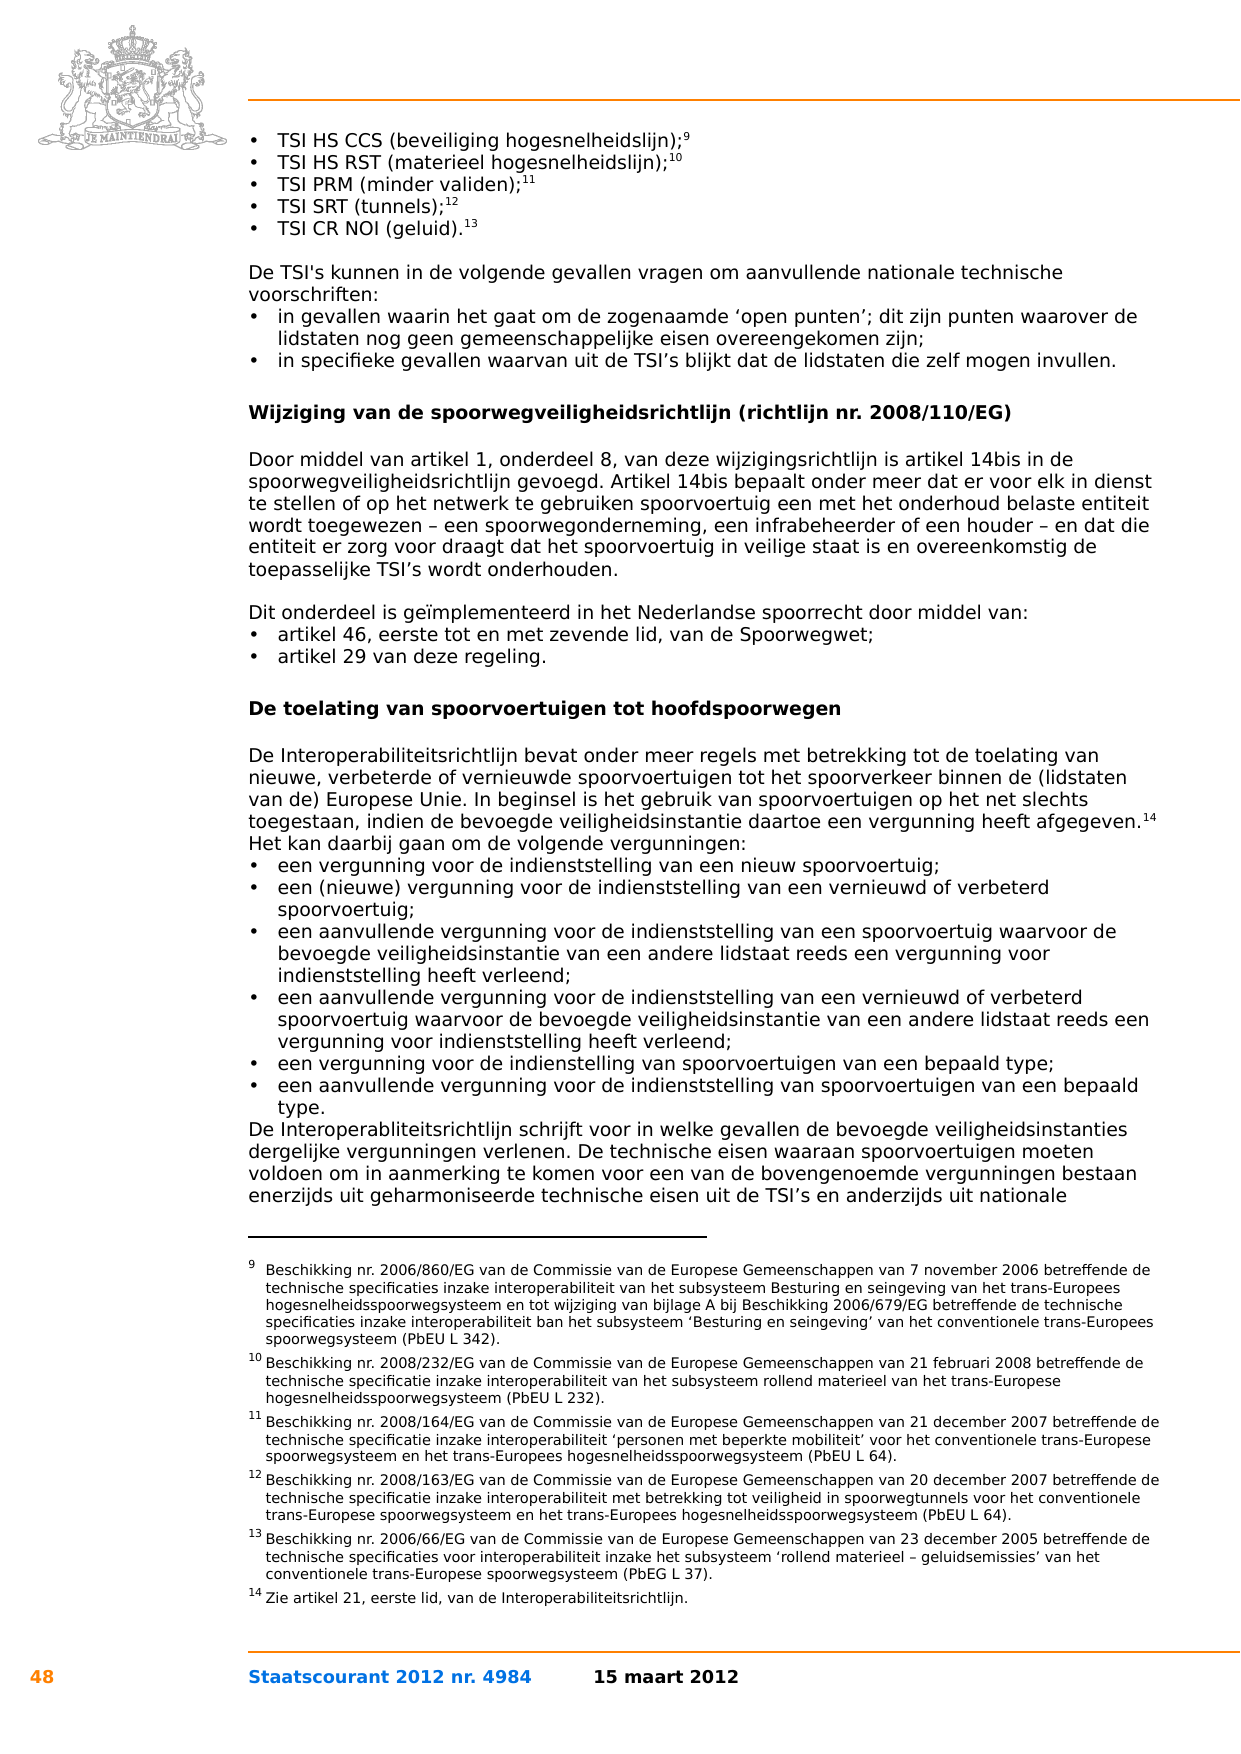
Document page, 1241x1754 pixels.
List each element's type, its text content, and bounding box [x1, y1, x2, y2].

text Dit onderdeel is geïmplementeerd in het Nederlandse spoorrecht door middel van: [248, 602, 1163, 624]
text • TSI HS RST (materieel hogesnelheidslijn); [248, 152, 1163, 174]
text • artikel 29 van deze regeling. [248, 646, 1163, 668]
text • TSI SRT (tunnels); [248, 196, 1163, 218]
text • een aanvullende vergunning voor de indienststelling van een spoorvoertuig waarvoor de bevoegde veiligheidsinstantie van een andere lidstaat reeds een vergunning voor indienststelling heeft verleend; [248, 921, 1163, 987]
text • TSI HS CCS (beveiliging hogesnelheidslijn); [248, 130, 1163, 152]
subtitle De toelating van spoorvoertuigen tot hoofdspoorwegen [248, 698, 1163, 720]
text • artikel 46, eerste tot en met zevende lid, van de Spoorwegwet; [248, 624, 1163, 646]
text • een vergunning voor de indienstelling van spoorvoertuigen van een bepaald type; [248, 1053, 1163, 1075]
text Beschikking nr. 2006/860/EG van de Commissie van de Europese Gemeenschappen van 7 november 2006 betreffende de technische specificaties inzake interoperabiliteit van het subsysteem Besturing en seingeving van het trans-Europees hogesnelheidsspoorwegsysteem en tot wijziging van bijlage A bij Beschikking 2006/679/EG betreffende de technische specificaties inzake interoperabiliteit ban het subsysteem ‘Besturing en seingeving’ van het conventionele trans-Europees spoorwegsysteem (PbEU L 342). [248, 1258, 1163, 1348]
text • een aanvullende vergunning voor de indienststelling van spoorvoertuigen van een bepaald type. [248, 1075, 1163, 1119]
text Door middel van artikel 1, onderdeel 8, van deze wijzigingsrichtlijn is artikel 14bis in de spoorwegveiligheidsrichtlijn gevoegd. Artikel 14bis bepaalt onder meer dat er voor elk in dienst te stellen of op het netwerk te gebruiken spoorvoertuig een met het onderhoud belaste entiteit wordt toegewezen – een spoorwegonderneming, een infrabeheerder of een houder – en dat die entiteit er zorg voor draagt dat het spoorvoertuig in veilige staat is en overeenkomstig de toepasselijke TSI’s wordt onderhouden. [248, 448, 1163, 580]
text Beschikking nr. 2008/163/EG van de Commissie van de Europese Gemeenschappen van 20 december 2007 betreffende de technische specificatie inzake interoperabiliteit met betrekking tot veiligheid in spoorwegtunnels voor het conventionele trans-Europese spoorwegsysteem en het trans-Europees hogesnelheidsspoorwegsysteem (PbEU L 64). [248, 1468, 1163, 1524]
picture [38, 25, 227, 150]
text De Interoperabiliteitsrichtlijn bevat onder meer regels met betrekking tot de toelating van nieuwe, verbeterde of vernieuwde spoorvoertuigen tot het spoorverkeer binnen de (lidstaten van de) Europese Unie. In beginsel is het gebruik van spoorvoertuigen op het net slechts toegestaan, indien de bevoegde veiligheidsinstantie daartoe een vergunning heeft afgegeven. Het kan daarbij gaan om de volgende vergunningen: [248, 745, 1163, 855]
text • in specifieke gevallen waarvan uit de TSI’s blijkt dat de lidstaten die zelf mogen invullen. [248, 349, 1163, 372]
text Beschikking nr. 2008/232/EG van de Commissie van de Europese Gemeenschappen van 21 februari 2008 betreffende de technische specificatie inzake interoperabiliteit van het subsysteem rollend materieel van het trans-Europese hogesnelheidsspoorwegsysteem (PbEU L 232). [248, 1351, 1163, 1407]
text De Interoperabliteitsrichtlijn schrijft voor in welke gevallen de bevoegde veiligheidsinstanties dergelijke vergunningen verlenen. De technische eisen waaraan spoorvoertuigen moeten voldoen om in aanmerking te komen voor een van de bovengenoemde vergunningen bestaan enerzijds uit geharmoniseerde technische eisen uit de TSI’s en anderzijds uit nationale [248, 1119, 1163, 1207]
text De TSI's kunnen in de volgende gevallen vragen om aanvullende nationale technische voorschriften: [248, 262, 1163, 306]
text • een (nieuwe) vergunning voor de indienststelling van een vernieuwd of verbeterd spoorvoertuig; [248, 877, 1163, 921]
text Beschikking nr. 2006/66/EG van de Commissie van de Europese Gemeenschappen van 23 december 2005 betreffende de technische specificaties voor interoperabiliteit inzake het subsysteem ‘rollend materieel – geluidsemissies’ van het conventionele trans-Europese spoorwegsysteem (PbEG L 37). [248, 1527, 1163, 1583]
text • TSI PRM (minder validen); [248, 174, 1163, 196]
text • in gevallen waarin het gaat om de zogenaamde ‘open punten’; dit zijn punten waarover de lidstaten nog geen gemeenschappelijke eisen overeengekomen zijn; [248, 306, 1163, 349]
subtitle Wijziging van de spoorwegveiligheidsrichtlijn (richtlijn nr. 2008/110/EG) [248, 402, 1163, 423]
text • TSI CR NOI (geluid). [248, 218, 1163, 240]
text Zie artikel 21, eerste lid, van de Interoperabiliteitsrichtlijn. [248, 1586, 1163, 1608]
text • een vergunning voor de indienststelling van een nieuw spoorvoertuig; [248, 855, 1163, 877]
text Beschikking nr. 2008/164/EG van de Commissie van de Europese Gemeenschappen van 21 december 2007 betreffende de technische specificatie inzake interoperabiliteit ‘personen met beperkte mobiliteit’ voor het conventionele trans-Europese spoorwegsysteem en het trans-Europees hogesnelheidsspoorwegsysteem (PbEU L 64). [248, 1409, 1163, 1465]
text • een aanvullende vergunning voor de indienststelling van een vernieuwd of verbeterd spoorvoertuig waarvoor de bevoegde veiligheidsinstantie van een andere lidstaat reeds een vergunning voor indienststelling heeft verleend; [248, 987, 1163, 1053]
